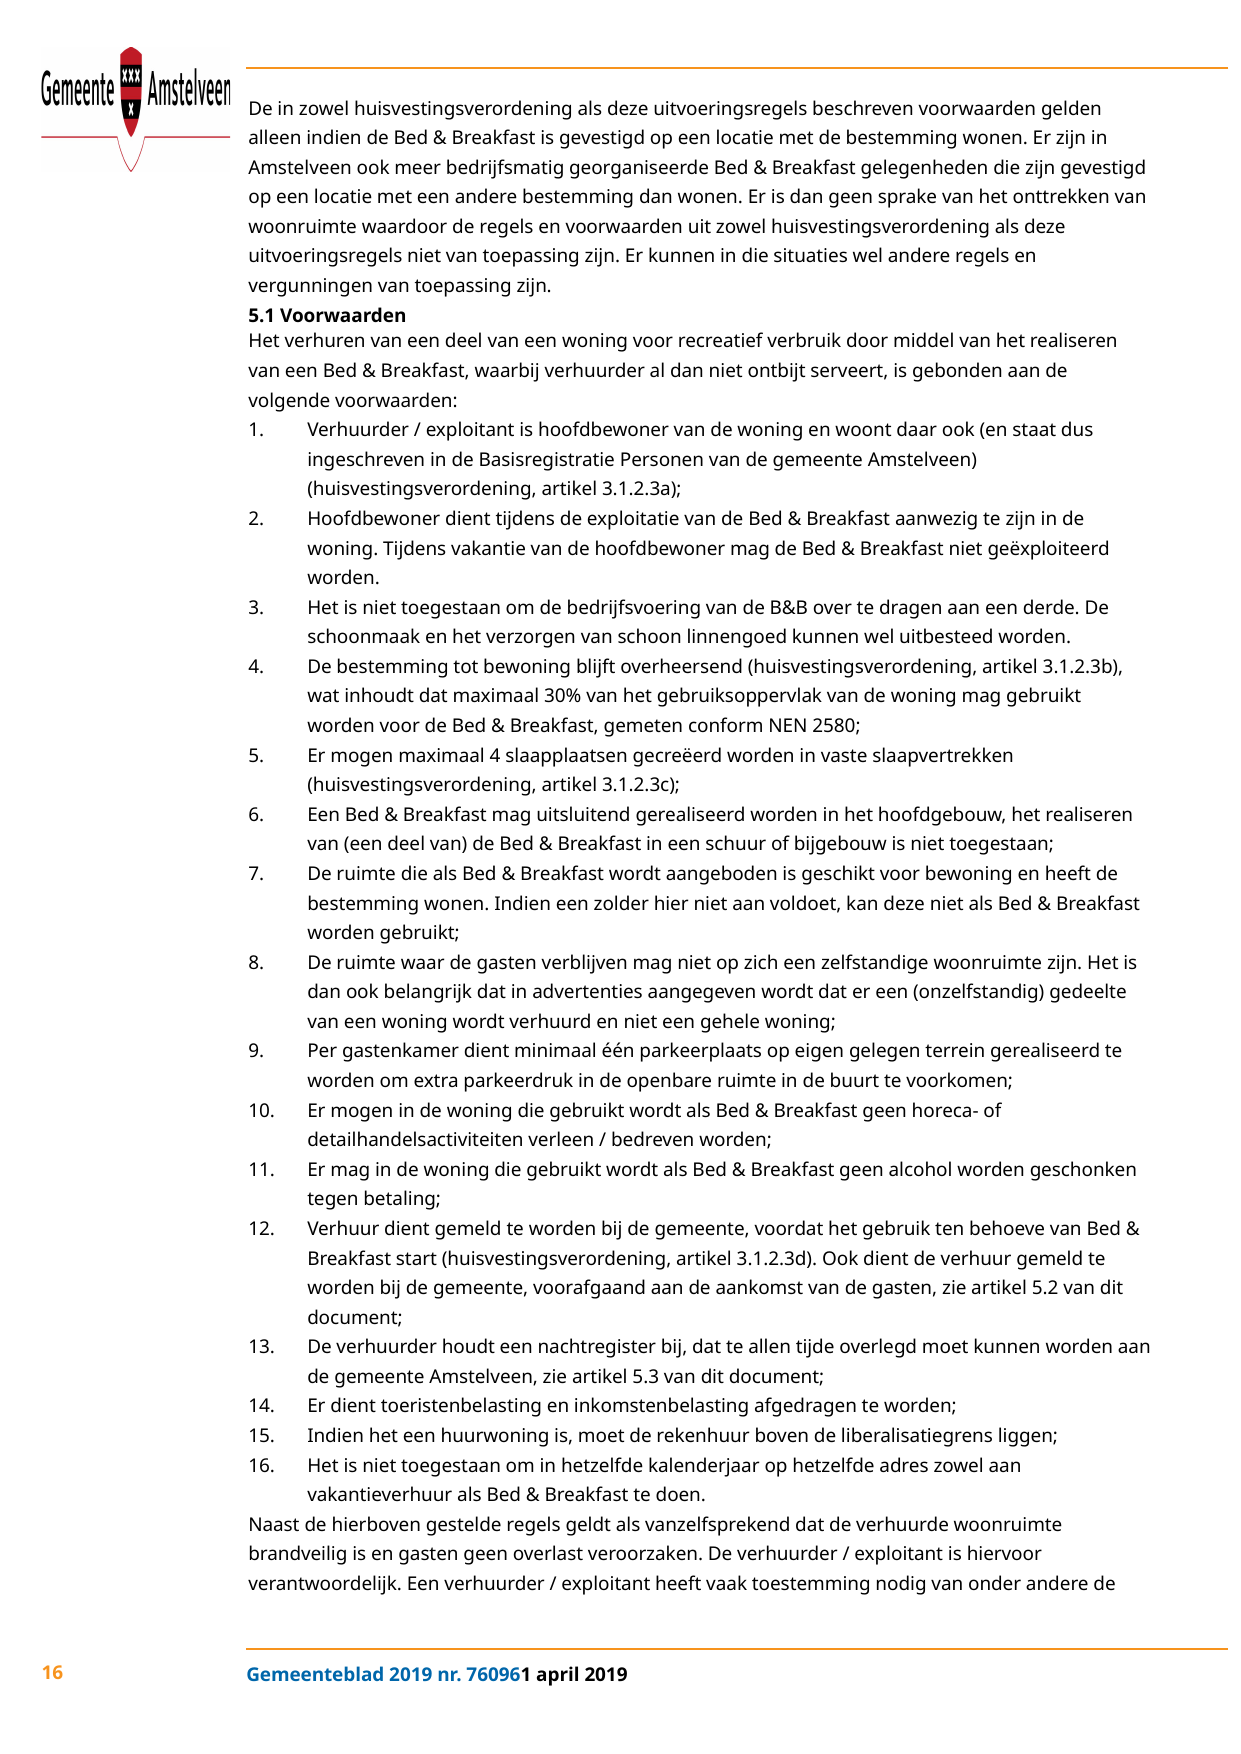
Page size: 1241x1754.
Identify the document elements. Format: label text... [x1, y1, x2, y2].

picture [41, 47, 231, 172]
list Een Bed & Breakfast mag uitsluitend gerealiseerd worden in het hoofdgebouw, het realiseren van (een deel van) de Bed & Breakfast in een schuur of bijgebouw is niet toegestaan; [248, 801, 1152, 856]
text 5.1 Voorwaarden [248, 302, 1152, 328]
text Het verhuren van een deel van een woning voor recreatief verbruik door middel van het realiseren van een Bed & Breakfast, waarbij verhuurder al dan niet ontbijt serveert, is gebonden aan de volgende voorwaarden: [248, 328, 1152, 412]
list Per gastenkamer dient minimaal één parkeerplaats op eigen gelegen terrein gerealiseerd te worden om extra parkeerdruk in de openbare ruimte in de buurt te voorkomen; [248, 1038, 1152, 1093]
text Naast de hierboven gestelde regels geldt als vanzelfsprekend dat de verhuurde woonruimte brandveilig is en gasten geen overlast veroorzaken. De verhuurder / exploitant is hiervoor verantwoordelijk. Een verhuurder / exploitant heeft vaak toestemming nodig van onder andere de [248, 1511, 1152, 1596]
list Verhuurder / exploitant is hoofdbewoner van de woning en woont daar ook (en staat dus ingeschreven in de Basisregistratie Personen van de gemeente Amstelveen) (huisvestingsverordening, artikel 3.1.2.3a); [248, 416, 1152, 501]
list Indien het een huurwoning is, moet de rekenhuur boven de liberalisatiegrens liggen; [248, 1422, 1152, 1448]
list Verhuur dient gemeld te worden bij de gemeente, voordat het gebruik ten behoeve van Bed & Breakfast start (huisvestingsverordening, artikel 3.1.2.3d). Ook dient de verhuur gemeld te worden bij de gemeente, voorafgaand aan de aankomst van de gasten, zie artikel 5.2 van dit document; [248, 1215, 1152, 1329]
list Hoofdbewoner dient tijdens de exploitatie van de Bed & Breakfast aanwezig te zijn in de woning. Tijdens vakantie van de hoofdbewoner mag de Bed & Breakfast niet geëxploiteerd worden. [248, 505, 1152, 590]
list Het is niet toegestaan om de bedrijfsvoering van de B&B over te dragen aan een derde. De schoonmaak en het verzorgen van schoon linnengoed kunnen wel uitbesteed worden. [248, 594, 1152, 649]
list Er mag in de woning die gebruikt wordt als Bed & Breakfast geen alcohol worden geschonken tegen betaling; [248, 1156, 1152, 1211]
list De ruimte waar de gasten verblijven mag niet op zich een zelfstandige woonruimte zijn. Het is dan ook belangrijk dat in advertenties aangegeven wordt dat er een (onzelfstandig) gedeelte van een woning wordt verhuurd en niet een gehele woning; [248, 949, 1152, 1034]
list Er mogen in de woning die gebruikt wordt als Bed & Breakfast geen horeca- of detailhandelsactiviteiten verleen / bedreven worden; [248, 1097, 1152, 1152]
list De ruimte die als Bed & Breakfast wordt aangeboden is geschikt voor bewoning en heeft de bestemming wonen. Indien een zolder hier niet aan voldoet, kan deze niet als Bed & Breakfast worden gebruikt; [248, 860, 1152, 945]
list Het is niet toegestaan om in hetzelfde kalenderjaar op hetzelfde adres zowel aan vakantieverhuur als Bed & Breakfast te doen. [248, 1452, 1152, 1507]
text De in zowel huisvestingsverordening als deze uitvoeringsregels beschreven voorwaarden gelden alleen indien de Bed & Breakfast is gevestigd op een locatie met de bestemming wonen. Er zijn in Amstelveen ook meer bedrijfsmatig georganiseerde Bed & Breakfast gelegenheden die zijn gevestigd op een locatie met een andere bestemming dan wonen. Er is dan geen sprake van het onttrekken van woonruimte waardoor de regels en voorwaarden uit zowel huisvestingsverordening als deze uitvoeringsregels niet van toepassing zijn. Er kunnen in die situaties wel andere regels en vergunningen van toepassing zijn. [248, 95, 1152, 298]
list De bestemming tot bewoning blijft overheersend (huisvestingsverordening, artikel 3.1.2.3b), wat inhoudt dat maximaal 30% van het gebruiksoppervlak van de woning mag gebruikt worden voor de Bed & Breakfast, gemeten conform NEN 2580; [248, 653, 1152, 738]
list Er dient toeristenbelasting en inkomstenbelasting afgedragen te worden; [248, 1393, 1152, 1418]
list De verhuurder houdt een nachtregister bij, dat te allen tijde overlegd moet kunnen worden aan de gemeente Amstelveen, zie artikel 5.3 van dit document; [248, 1333, 1152, 1389]
list Er mogen maximaal 4 slaapplaatsen gecreëerd worden in vaste slaapvertrekken (huisvestingsverordening, artikel 3.1.2.3c); [248, 742, 1152, 797]
